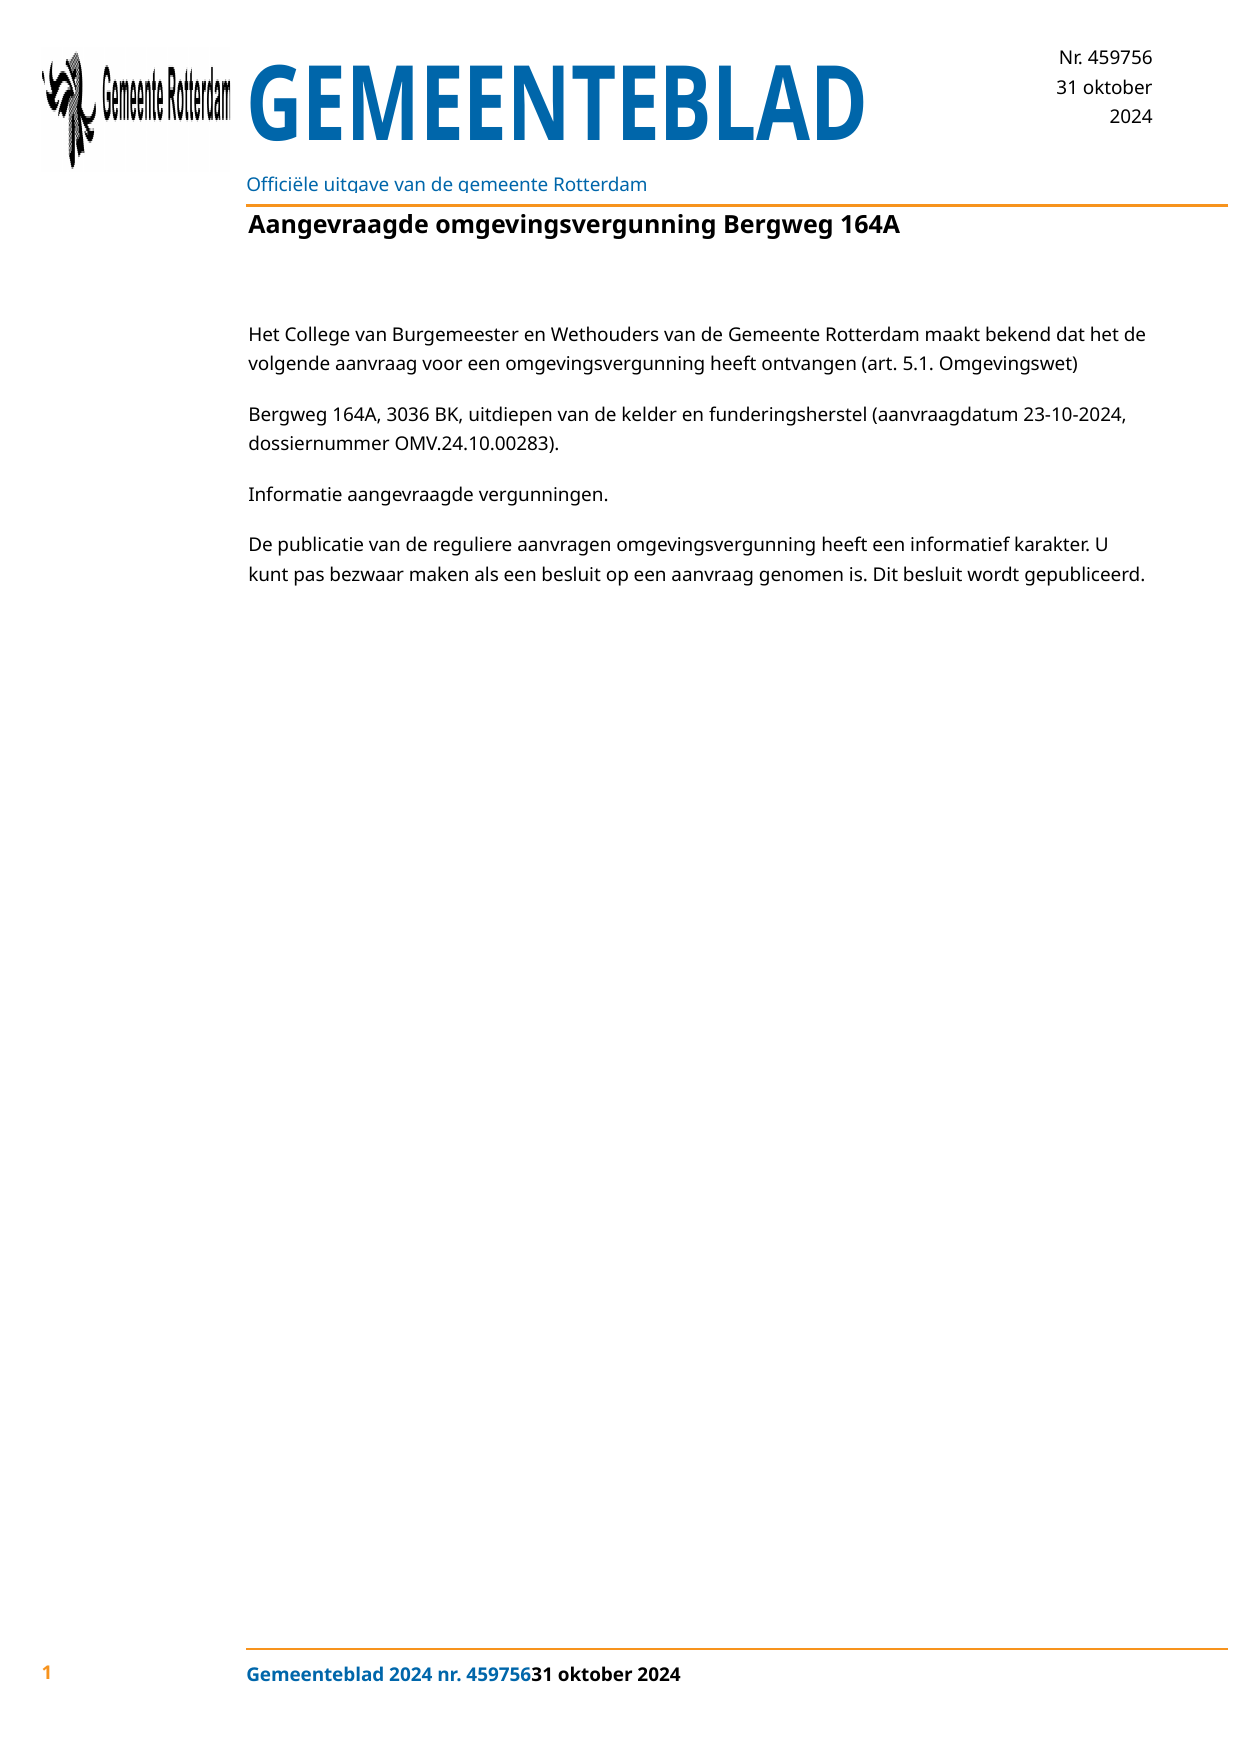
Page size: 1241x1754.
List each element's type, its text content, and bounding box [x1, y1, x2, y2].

text Het College van Burgemeester en Wethouders van de Gemeente Rotterdam maakt bekend dat het de volgende aanvraag voor een omgevingsvergunning heeft ontvangen (art. 5.1. Omgevingswet) [248, 321, 1152, 376]
text Informatie aangevraagde vergunningen. [248, 481, 1152, 506]
text Bergweg 164A, 3036 BK, uitdiepen van de kelder en funderingsherstel (aanvraagdatum 23-10-2024, dossiernummer OMV.24.10.00283). [248, 401, 1152, 456]
picture [41, 47, 231, 172]
text Aangevraagde omgevingsvergunning Bergweg 164A [248, 207, 1152, 241]
text De publicatie van de reguliere aanvragen omgevingsvergunning heeft een informatief karakter. U kunt pas bezwaar maken als een besluit op een aanvraag genomen is. Dit besluit wordt gepubliceerd. [248, 531, 1152, 586]
